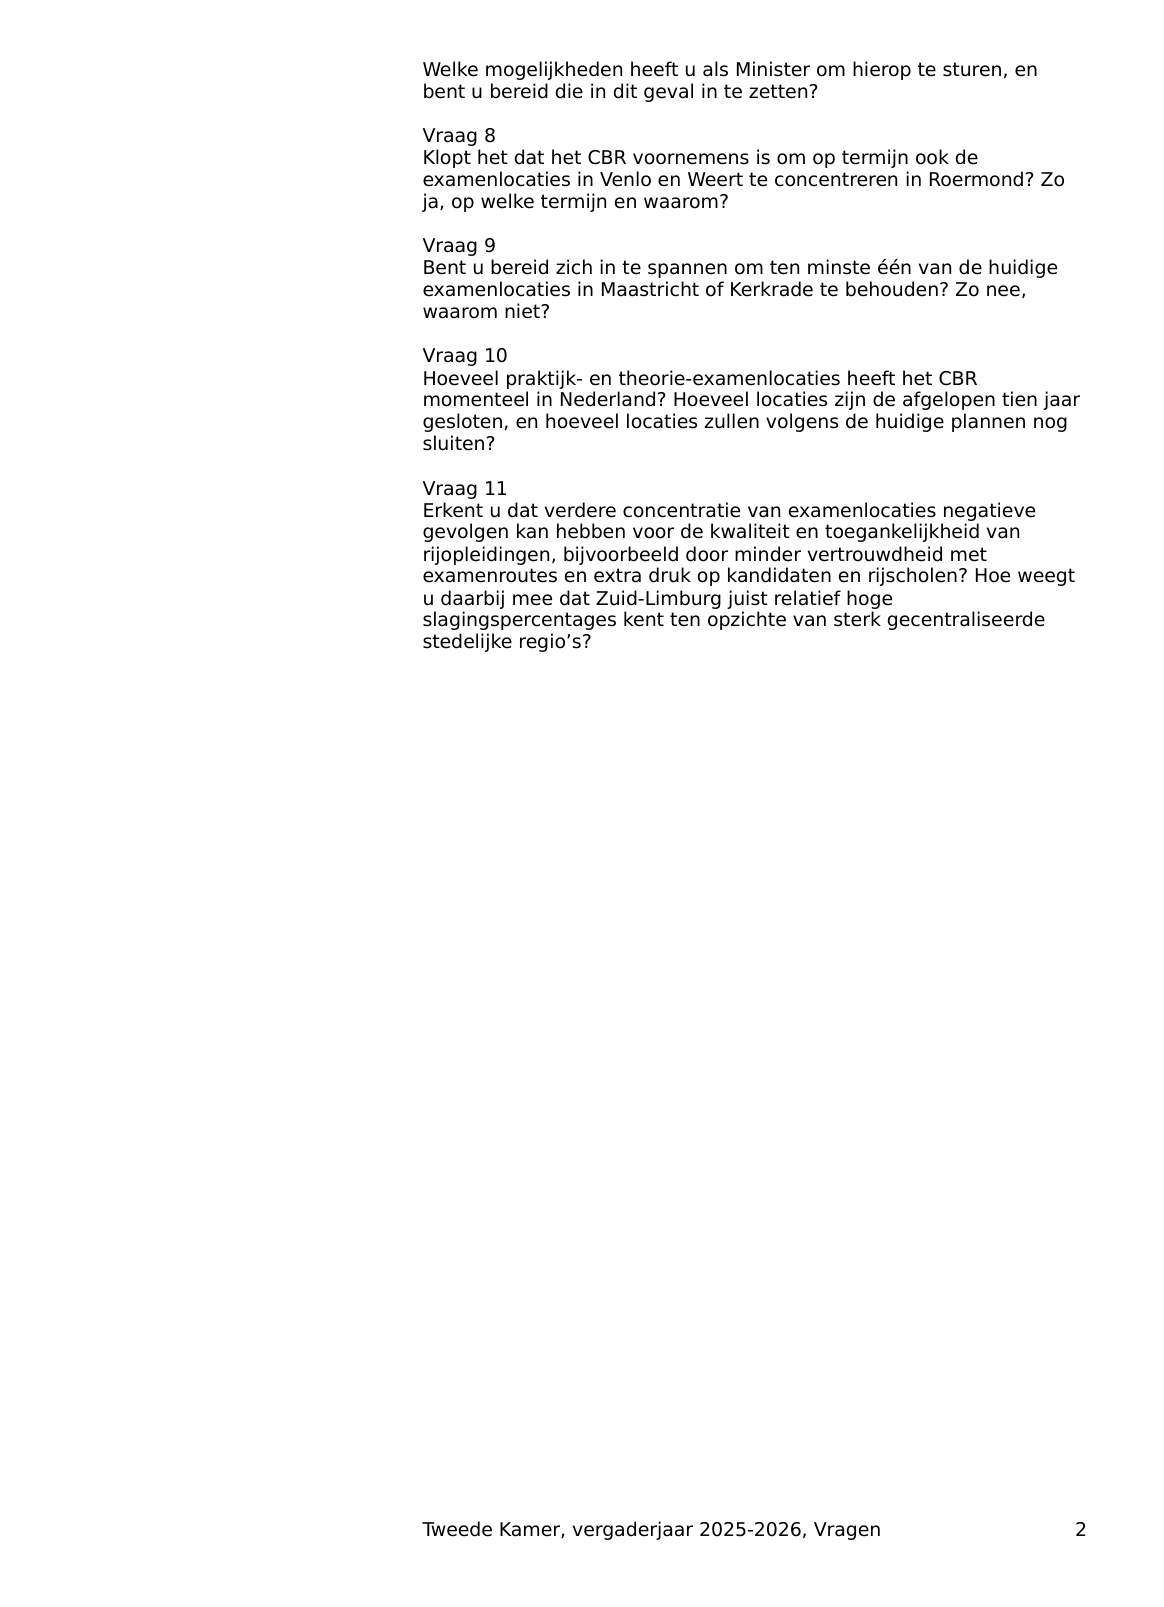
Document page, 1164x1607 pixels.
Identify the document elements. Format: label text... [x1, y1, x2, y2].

text Hoeveel praktijk- en theorie-examenlocaties heeft het CBR momenteel in Nederland? Hoeveel locaties zijn de afgelopen tien jaar gesloten, en hoeveel locaties zullen volgens de huidige plannen nog sluiten? [422, 367, 1087, 455]
text Vraag 9 [422, 235, 1087, 257]
text Bent u bereid zich in te spannen om ten minste één van de huidige examenlocaties in Maastricht of Kerkrade te behouden? Zo nee, waarom niet? [422, 257, 1087, 323]
text Vraag 11 [422, 477, 1087, 499]
text Vraag 10 [422, 345, 1087, 367]
text Klopt het dat het CBR voornemens is om op termijn ook de examenlocaties in Venlo en Weert te concentreren in Roermond? Zo ja, op welke termijn en waarom? [422, 147, 1087, 213]
text Vraag 8 [422, 125, 1087, 147]
text Erkent u dat verdere concentratie van examenlocaties negatieve gevolgen kan hebben voor de kwaliteit en toegankelijkheid van rijopleidingen, bijvoorbeeld door minder vertrouwdheid met examenroutes en extra druk op kandidaten en rijscholen? Hoe weegt u daarbij mee dat Zuid-Limburg juist relatief hoge slagingspercentages kent ten opzichte van sterk gecentraliseerde stedelijke regio’s? [422, 499, 1087, 653]
text Welke mogelijkheden heeft u als Minister om hierop te sturen, en bent u bereid die in dit geval in te zetten? [422, 59, 1087, 103]
